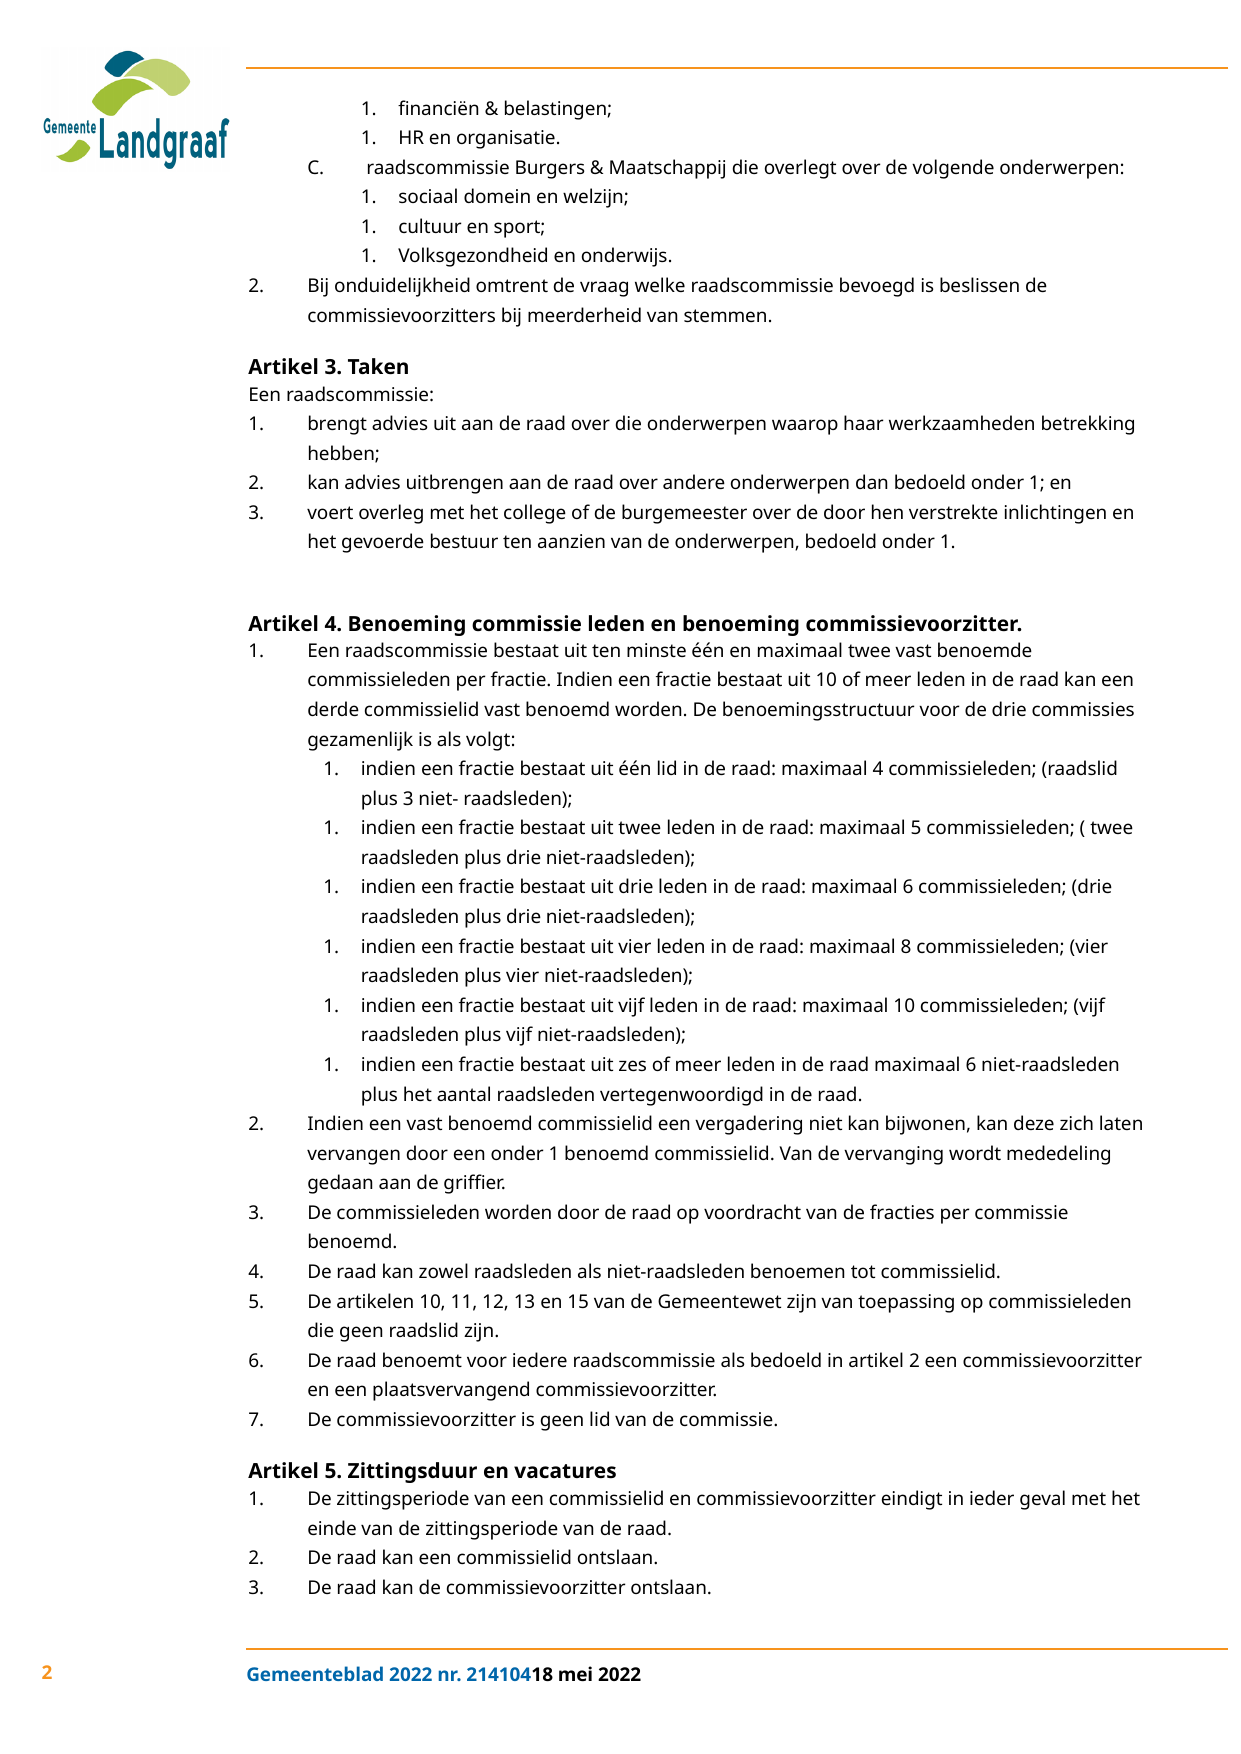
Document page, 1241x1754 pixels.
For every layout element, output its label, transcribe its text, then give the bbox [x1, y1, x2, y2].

list De commissieleden worden door de raad op voordracht van de fracties per commissie benoemd. [248, 1199, 1152, 1254]
list financiën & belastingen; [361, 95, 1152, 121]
list Een raadscommissie bestaat uit ten minste één en maximaal twee vast benoemde commissieleden per fractie. Indien een fractie bestaat uit 10 of meer leden in de raad kan een derde commissielid vast benoemd worden. De benoemingsstructuur voor de drie commissies gezamenlijk is als volgt: [248, 637, 1152, 752]
list De raad benoemt voor iedere raadscommissie als bedoeld in artikel 2 een commissievoorzitter en een plaatsvervangend commissievoorzitter. [248, 1347, 1152, 1402]
list De raad kan de commissievoorzitter ontslaan. [248, 1574, 1152, 1599]
list sociaal domein en welzijn; [361, 183, 1152, 209]
text Artikel 4. Benoeming commissie leden en benoeming commissievoorzitter. [248, 609, 1152, 637]
list voert overleg met het college of de burgemeester over de door hen verstrekte inlichtingen en het gevoerde bestuur ten aanzien van de onderwerpen, bedoeld onder 1. [248, 499, 1152, 554]
list Bij onduidelijkheid omtrent de vraag welke raadscommissie bevoegd is beslissen de commissievoorzitters bij meerderheid van stemmen. [248, 272, 1152, 328]
list De commissievoorzitter is geen lid van de commissie. [248, 1406, 1152, 1432]
list indien een fractie bestaat uit drie leden in de raad: maximaal 6 commissieleden; (drie raadsleden plus drie niet-raadsleden); [323, 874, 1152, 929]
picture [41, 47, 231, 172]
text Een raadscommissie: [248, 381, 1152, 406]
text Artikel 5. Zittingsduur en vacatures [248, 1457, 1152, 1485]
text Artikel 3. Taken [248, 352, 1152, 381]
list indien een fractie bestaat uit zes of meer leden in de raad maximaal 6 niet-raadsleden plus het aantal raadsleden vertegenwoordigd in de raad. [323, 1051, 1152, 1107]
list kan advies uitbrengen aan de raad over andere onderwerpen dan bedoeld onder 1; en [248, 469, 1152, 495]
list De zittingsperiode van een commissielid en commissievoorzitter eindigt in ieder geval met het einde van de zittingsperiode van de raad. [248, 1485, 1152, 1540]
list De raad kan een commissielid ontslaan. [248, 1544, 1152, 1570]
list De artikelen 10, 11, 12, 13 en 15 van de Gemeentewet zijn van toepassing op commissieleden die geen raadslid zijn. [248, 1288, 1152, 1343]
list brengt advies uit aan de raad over die onderwerpen waarop haar werkzaamheden betrekking hebben; [248, 410, 1152, 466]
list indien een fractie bestaat uit vier leden in de raad: maximaal 8 commissieleden; (vier raadsleden plus vier niet-raadsleden); [323, 933, 1152, 988]
list raadscommissie Burgers & Maatschappij die overlegt over de volgende onderwerpen: [307, 154, 1152, 180]
list Indien een vast benoemd commissielid een vergadering niet kan bijwonen, kan deze zich laten vervangen door een onder 1 benoemd commissielid. Van de vervanging wordt mededeling gedaan aan de griffier. [248, 1110, 1152, 1195]
list HR en organisatie. [361, 124, 1152, 150]
list Volksgezondheid en onderwijs. [361, 243, 1152, 268]
list indien een fractie bestaat uit twee leden in de raad: maximaal 5 commissieleden; ( twee raadsleden plus drie niet-raadsleden); [323, 814, 1152, 870]
list cultuur en sport; [361, 213, 1152, 239]
list indien een fractie bestaat uit vijf leden in de raad: maximaal 10 commissieleden; (vijf raadsleden plus vijf niet-raadsleden); [323, 992, 1152, 1047]
list De raad kan zowel raadsleden als niet-raadsleden benoemen tot commissielid. [248, 1258, 1152, 1284]
list indien een fractie bestaat uit één lid in de raad: maximaal 4 commissieleden; (raadslid plus 3 niet- raadsleden); [323, 755, 1152, 811]
